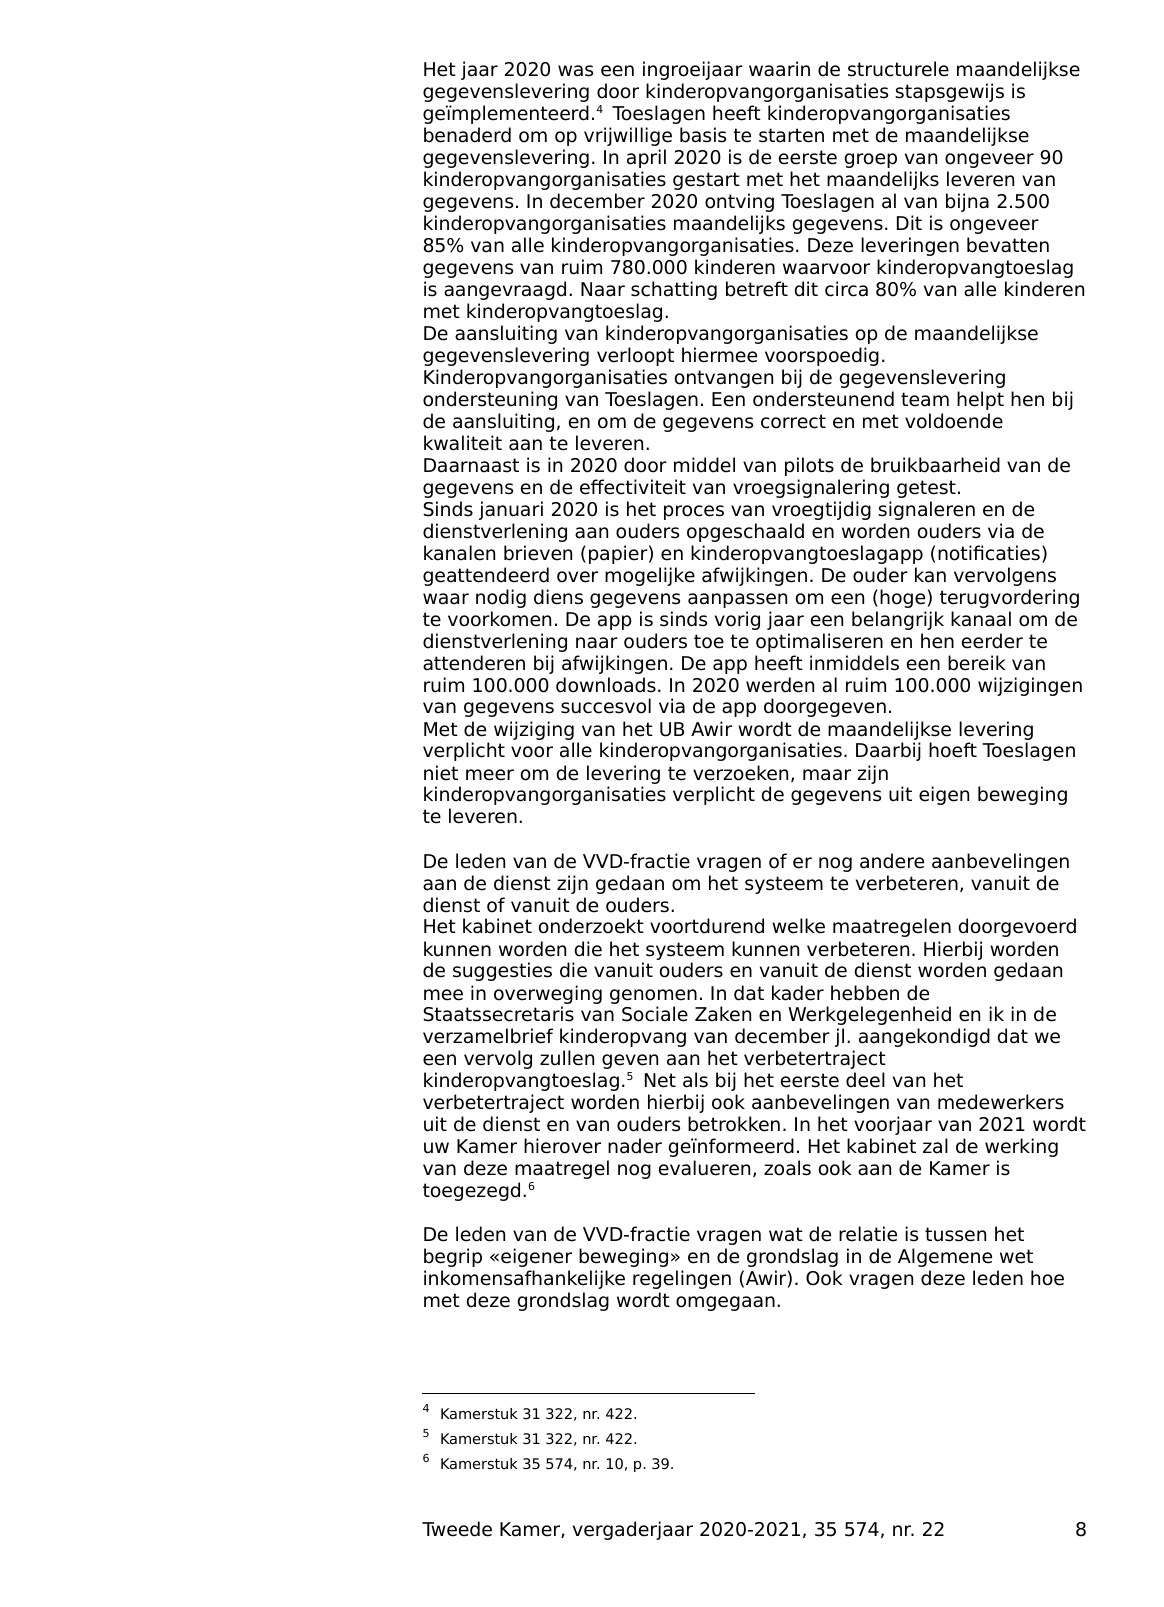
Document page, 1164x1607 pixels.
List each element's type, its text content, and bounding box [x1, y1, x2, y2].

text Daarnaast is in 2020 door middel van pilots de bruikbaarheid van de gegevens en de effectiviteit van vroegsignalering getest. [422, 455, 1087, 499]
text De leden van de VVD-fractie vragen of er nog andere aanbevelingen aan de dienst zijn gedaan om het systeem te verbeteren, vanuit de dienst of vanuit de ouders. [422, 851, 1087, 916]
text Het jaar 2020 was een ingroeijaar waarin de structurele maandelijkse gegevenslevering door kinderopvangorganisaties stapsgewijs is geïmplementeerd. Toeslagen heeft kinderopvangorganisaties benaderd om op vrijwillige basis te starten met de maandelijkse gegevenslevering. In april 2020 is de eerste groep van ongeveer 90 kinderopvangorganisaties gestart met het maandelijks leveren van gegevens. In december 2020 ontving Toeslagen al van bijna 2.500 kinderopvangorganisaties maandelijks gegevens. Dit is ongeveer 85% van alle kinderopvangorganisaties. Deze leveringen bevatten gegevens van ruim 780.000 kinderen waarvoor kinderopvangtoeslag is aangevraagd. Naar schatting betreft dit circa 80% van alle kinderen met kinderopvangtoeslag. [422, 59, 1087, 323]
text Kamerstuk 31 322, nr. 422. [422, 1427, 1087, 1449]
text Kamerstuk 31 322, nr. 422. [422, 1402, 1087, 1424]
text De aansluiting van kinderopvangorganisaties op de maandelijkse gegevenslevering verloopt hiermee voorspoedig. Kinderopvangorganisaties ontvangen bij de gegevenslevering ondersteuning van Toeslagen. Een ondersteunend team helpt hen bij de aansluiting, en om de gegevens correct en met voldoende kwaliteit aan te leveren. [422, 323, 1087, 455]
text De leden van de VVD-fractie vragen wat de relatie is tussen het begrip «eigener beweging» en de grondslag in de Algemene wet inkomensafhankelijke regelingen (Awir). Ook vragen deze leden hoe met deze grondslag wordt omgegaan. [422, 1224, 1087, 1312]
text Sinds januari 2020 is het proces van vroegtijdig signaleren en de dienstverlening aan ouders opgeschaald en worden ouders via de kanalen brieven (papier) en kinderopvangtoeslagapp (notificaties) geattendeerd over mogelijke afwijkingen. De ouder kan vervolgens waar nodig diens gegevens aanpassen om een (hoge) terugvordering te voorkomen. De app is sinds vorig jaar een belangrijk kanaal om de dienstverlening naar ouders toe te optimaliseren en hen eerder te attenderen bij afwijkingen. De app heeft inmiddels een bereik van ruim 100.000 downloads. In 2020 werden al ruim 100.000 wijzigingen van gegevens succesvol via de app doorgegeven. [422, 499, 1087, 718]
text Met de wijziging van het UB Awir wordt de maandelijkse levering verplicht voor alle kinderopvangorganisaties. Daarbij hoeft Toeslagen niet meer om de levering te verzoeken, maar zijn kinderopvangorganisaties verplicht de gegevens uit eigen beweging te leveren. [422, 718, 1087, 828]
text Kamerstuk 35 574, nr. 10, p. 39. [422, 1452, 1087, 1474]
text Het kabinet onderzoekt voortdurend welke maatregelen doorgevoerd kunnen worden die het systeem kunnen verbeteren. Hierbij worden de suggesties die vanuit ouders en vanuit de dienst worden gedaan mee in overweging genomen. In dat kader hebben de Staatssecretaris van Sociale Zaken en Werkgelegenheid en ik in de verzamelbrief kinderopvang van december jl. aangekondigd dat we een vervolg zullen geven aan het verbetertraject kinderopvangtoeslag. Net als bij het eerste deel van het verbetertraject worden hierbij ook aanbevelingen van medewerkers uit de dienst en van ouders betrokken. In het voorjaar van 2021 wordt uw Kamer hierover nader geïnformeerd. Het kabinet zal de werking van deze maatregel nog evalueren, zoals ook aan de Kamer is toegezegd. [422, 916, 1087, 1202]
